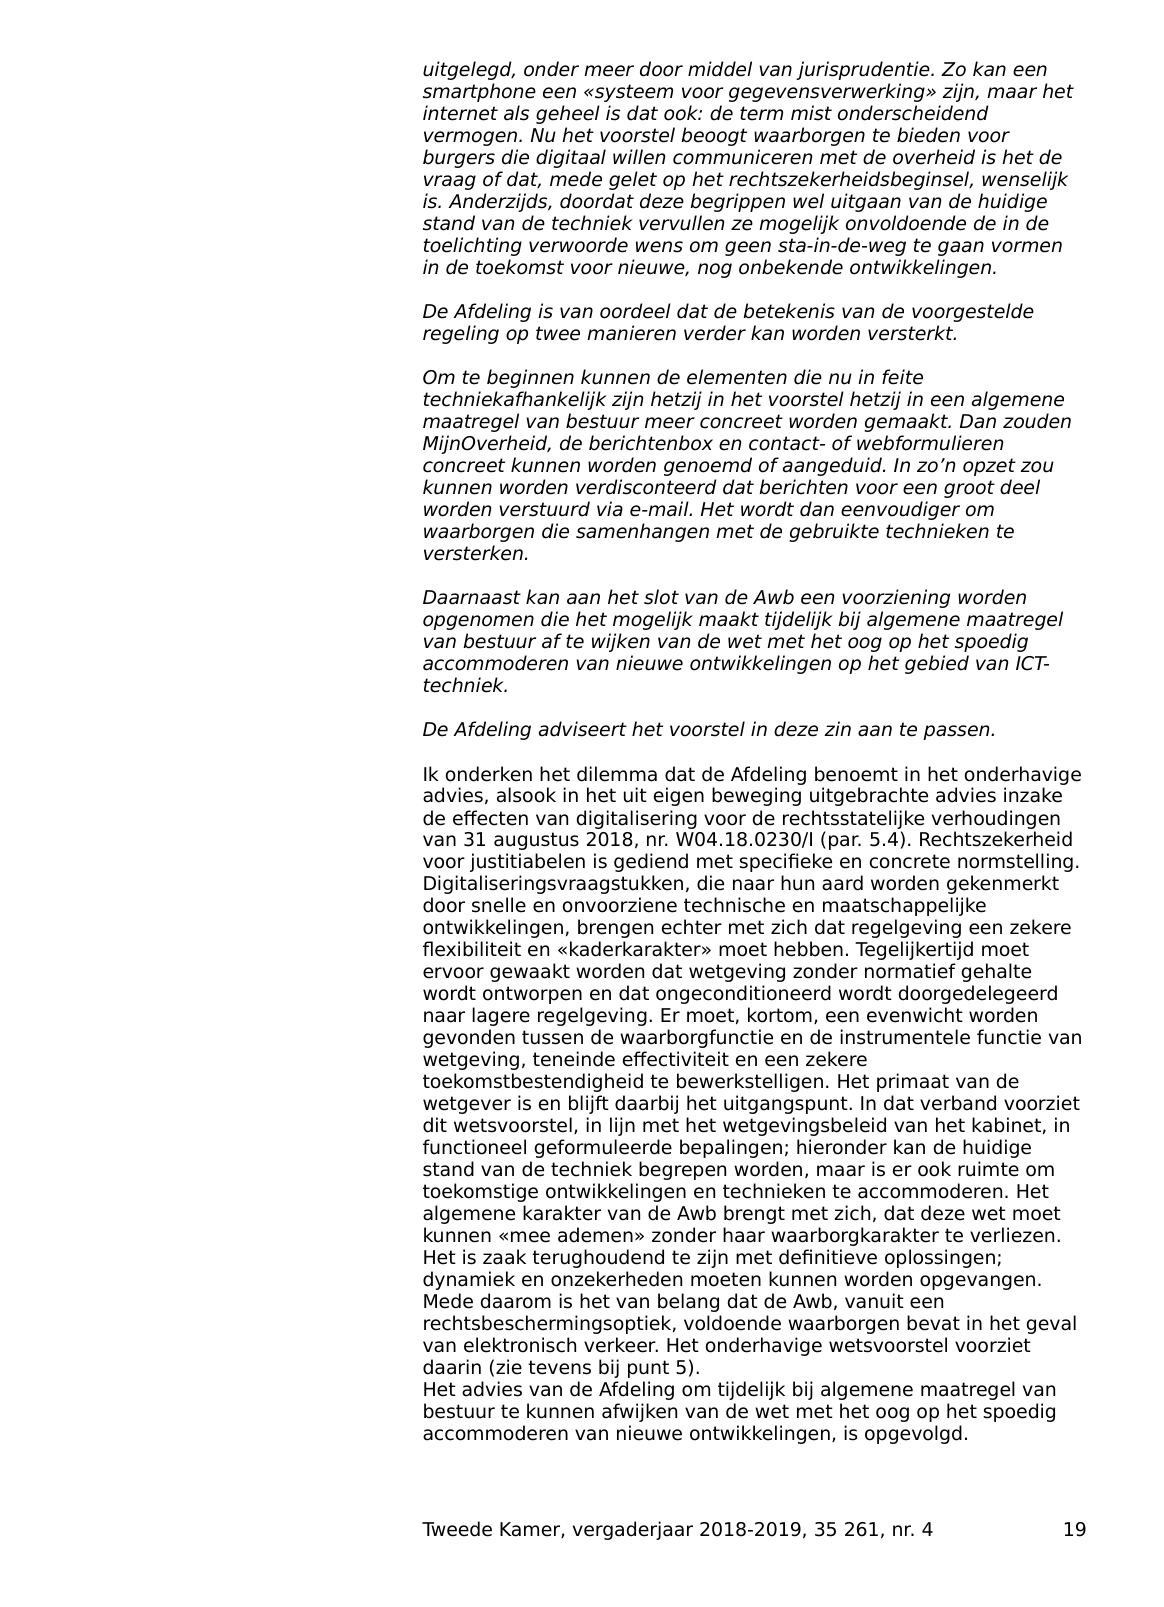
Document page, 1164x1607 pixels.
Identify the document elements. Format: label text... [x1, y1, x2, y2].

text uitgelegd, onder meer door middel van jurisprudentie. Zo kan een smartphone een «systeem voor gegevensverwerking» zijn, maar het internet als geheel is dat ook: de term mist onderscheidend vermogen. Nu het voorstel beoogt waarborgen te bieden voor burgers die digitaal willen communiceren met de overheid is het de vraag of dat, mede gelet op het rechtszekerheidsbeginsel, wenselijk is. Anderzijds, doordat deze begrippen wel uitgaan van de huidige stand van de techniek vervullen ze mogelijk onvoldoende de in de toelichting verwoorde wens om geen sta-in-de-weg te gaan vormen in de toekomst voor nieuwe, nog onbekende ontwikkelingen. [422, 59, 1087, 279]
text De Afdeling is van oordeel dat de betekenis van de voorgestelde regeling op twee manieren verder kan worden versterkt. [422, 301, 1087, 345]
text Het advies van de Afdeling om tijdelijk bij algemene maatregel van bestuur te kunnen afwijken van de wet met het oog op het spoedig accommoderen van nieuwe ontwikkelingen, is opgevolgd. [422, 1379, 1087, 1445]
text De Afdeling adviseert het voorstel in deze zin aan te passen. [422, 719, 1087, 741]
text Om te beginnen kunnen de elementen die nu in feite techniekafhankelijk zijn hetzij in het voorstel hetzij in een algemene maatregel van bestuur meer concreet worden gemaakt. Dan zouden MijnOverheid, de berichtenbox en contact- of webformulieren concreet kunnen worden genoemd of aangeduid. In zo’n opzet zou kunnen worden verdisconteerd dat berichten voor een groot deel worden verstuurd via e-mail. Het wordt dan eenvoudiger om waarborgen die samenhangen met de gebruikte technieken te versterken. [422, 367, 1087, 565]
text Ik onderken het dilemma dat de Afdeling benoemt in het onderhavige advies, alsook in het uit eigen beweging uitgebrachte advies inzake de effecten van digitalisering voor de rechtsstatelijke verhoudingen van 31 augustus 2018, nr. W04.18.0230/I (par. 5.4). Rechtszekerheid voor justitiabelen is gediend met specifieke en concrete normstelling. Digitaliseringsvraagstukken, die naar hun aard worden gekenmerkt door snelle en onvoorziene technische en maatschappelijke ontwikkelingen, brengen echter met zich dat regelgeving een zekere flexibiliteit en «kaderkarakter» moet hebben. Tegelijkertijd moet ervoor gewaakt worden dat wetgeving zonder normatief gehalte wordt ontworpen en dat ongeconditioneerd wordt doorgedelegeerd naar lagere regelgeving. Er moet, kortom, een evenwicht worden gevonden tussen de waarborgfunctie en de instrumentele functie van wetgeving, teneinde effectiviteit en een zekere toekomstbestendigheid te bewerkstelligen. Het primaat van de wetgever is en blijft daarbij het uitgangspunt. In dat verband voorziet dit wetsvoorstel, in lijn met het wetgevingsbeleid van het kabinet, in functioneel geformuleerde bepalingen; hieronder kan de huidige stand van de techniek begrepen worden, maar is er ook ruimte om toekomstige ontwikkelingen en technieken te accommoderen. Het algemene karakter van de Awb brengt met zich, dat deze wet moet kunnen «mee ademen» zonder haar waarborgkarakter te verliezen. Het is zaak terughoudend te zijn met definitieve oplossingen; dynamiek en onzekerheden moeten kunnen worden opgevangen. Mede daarom is het van belang dat de Awb, vanuit een rechtsbeschermingsoptiek, voldoende waarborgen bevat in het geval van elektronisch verkeer. Het onderhavige wetsvoorstel voorziet daarin (zie tevens bij punt 5). [422, 763, 1087, 1379]
text Daarnaast kan aan het slot van de Awb een voorziening worden opgenomen die het mogelijk maakt tijdelijk bij algemene maatregel van bestuur af te wijken van de wet met het oog op het spoedig accommoderen van nieuwe ontwikkelingen op het gebied van ICT-techniek. [422, 587, 1087, 697]
